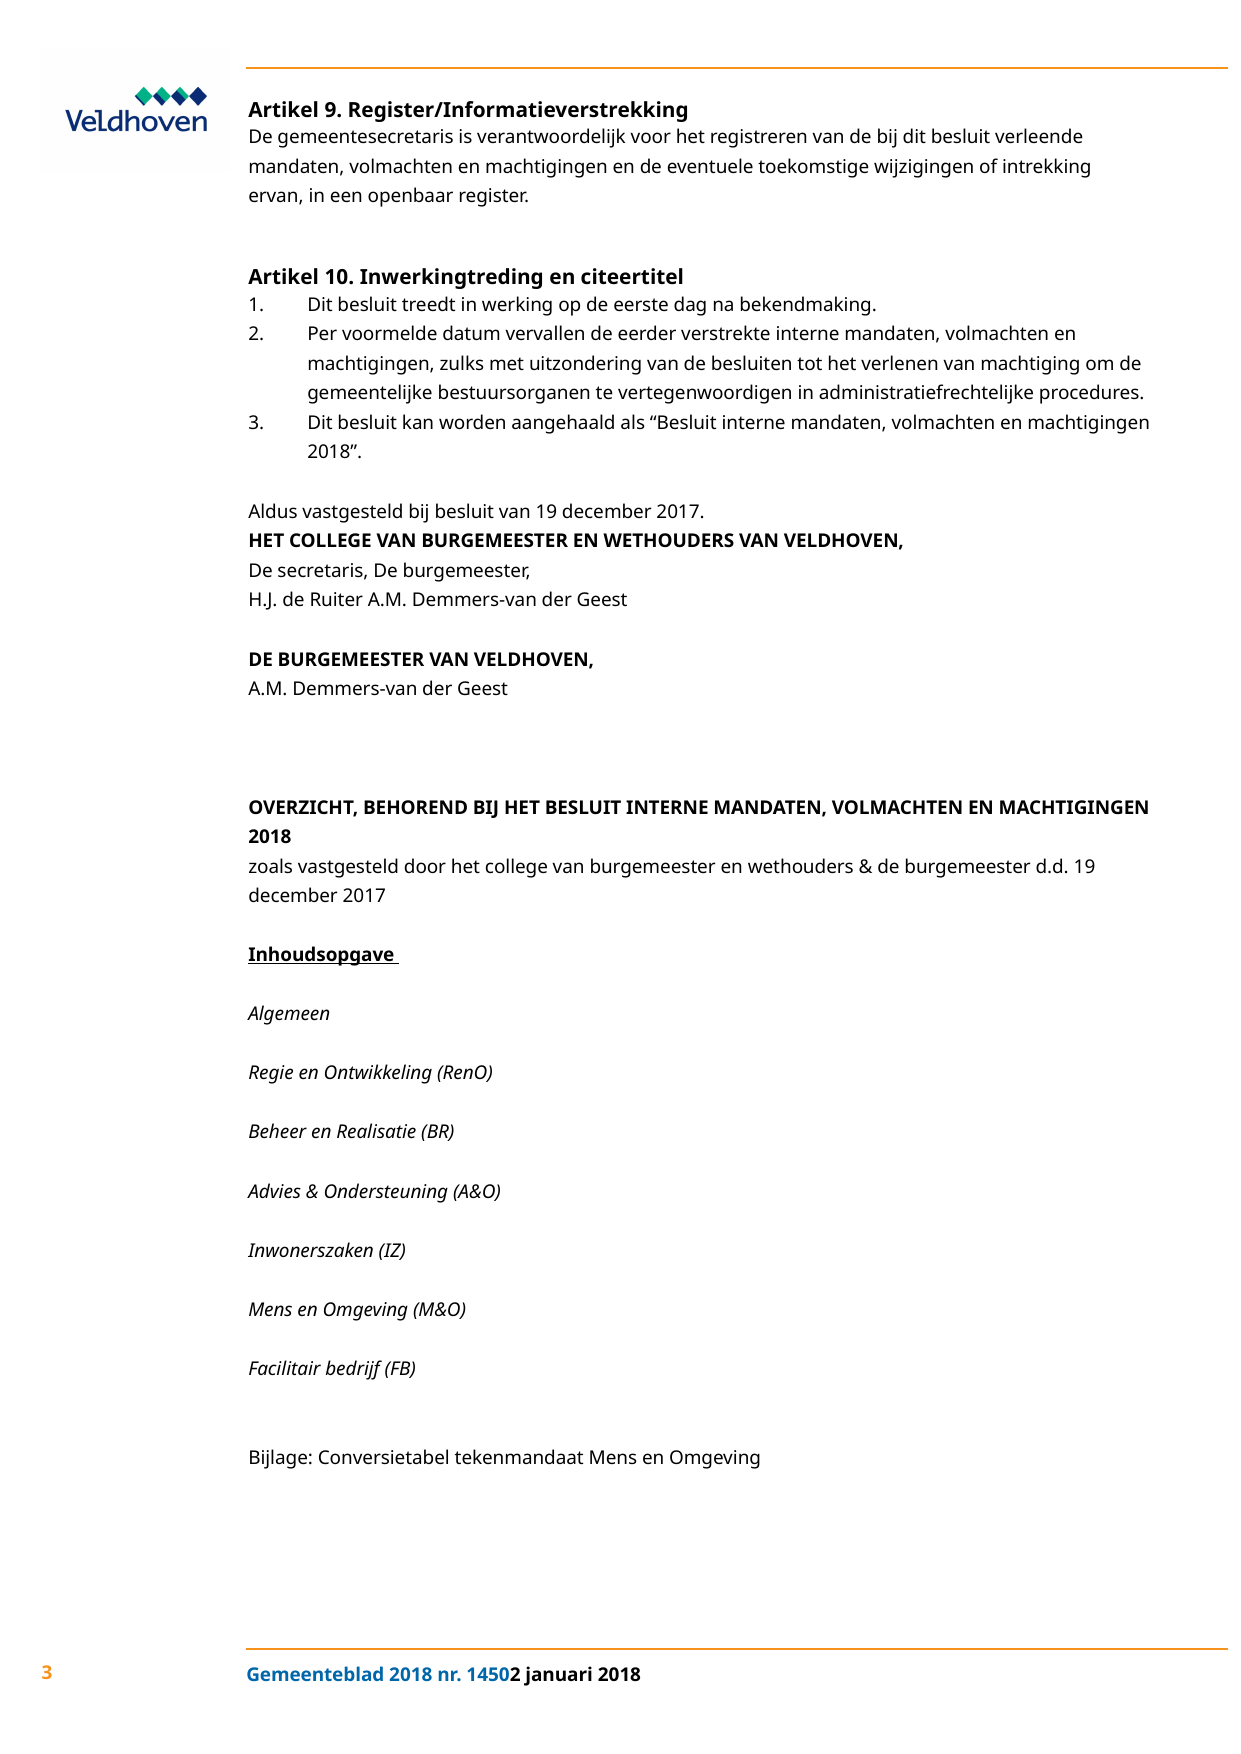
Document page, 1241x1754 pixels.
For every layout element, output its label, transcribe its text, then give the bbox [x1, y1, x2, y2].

text Aldus vastgesteld bij besluit van 19 december 2017. [248, 498, 1152, 524]
text Regie en Ontwikkeling (RenO) [248, 1059, 1152, 1085]
text Beheer en Realisatie (BR) [248, 1119, 1152, 1144]
picture [41, 47, 231, 172]
list Dit besluit treedt in werking op de eerste dag na bekendmaking. [248, 291, 1152, 317]
text Artikel 10. Inwerkingtreding en citeertitel [248, 262, 1152, 291]
text Inhoudsopgave [248, 941, 1152, 967]
text HET COLLEGE VAN BURGEMEESTER EN WETHOUDERS VAN VELDHOVEN, [248, 527, 1152, 553]
text Artikel 9. Register/Informatieverstrekking [248, 95, 1152, 123]
text A.M. Demmers-van der Geest [248, 675, 1152, 701]
text Mens en Omgeving (M&O) [248, 1296, 1152, 1322]
text Bijlage: Conversietabel tekenmandaat Mens en Omgeving [248, 1444, 1152, 1470]
text Algemeen [248, 1000, 1152, 1026]
text Inwonerszaken (IZ) [248, 1237, 1152, 1263]
text Advies & Ondersteuning (A&O) [248, 1178, 1152, 1203]
text De gemeentesecretaris is verantwoordelijk voor het registreren van de bij dit besluit verleende mandaten, volmachten en machtigingen en de eventuele toekomstige wijzigingen of intrekking ervan, in een openbaar register. [248, 123, 1152, 208]
list Per voormelde datum vervallen de eerder verstrekte interne mandaten, volmachten en machtigingen, zulks met uitzondering van de besluiten tot het verlenen van machtiging om de gemeentelijke bestuursorganen te vertegenwoordigen in administratiefrechtelijke procedures. [248, 320, 1152, 405]
list Dit besluit kan worden aangehaald als “Besluit interne mandaten, volmachten en machtigingen 2018”. [248, 409, 1152, 464]
text Facilitair bedrijf (FB) [248, 1355, 1152, 1381]
text DE BURGEMEESTER VAN VELDHOVEN, [248, 646, 1152, 672]
table_header OVERZICHT, BEHOREND BIJ HET BESLUIT INTERNE MANDATEN, VOLMACHTEN EN MACHTIGINGEN 2018 zoals vastgesteld door het college van burgemeester en wethouders & de burgemeester d.d. 19 december 2017 [248, 794, 1152, 908]
text H.J. de Ruiter A.M. Demmers-van der Geest [248, 587, 1152, 612]
text De secretaris, De burgemeester, [248, 557, 1152, 583]
